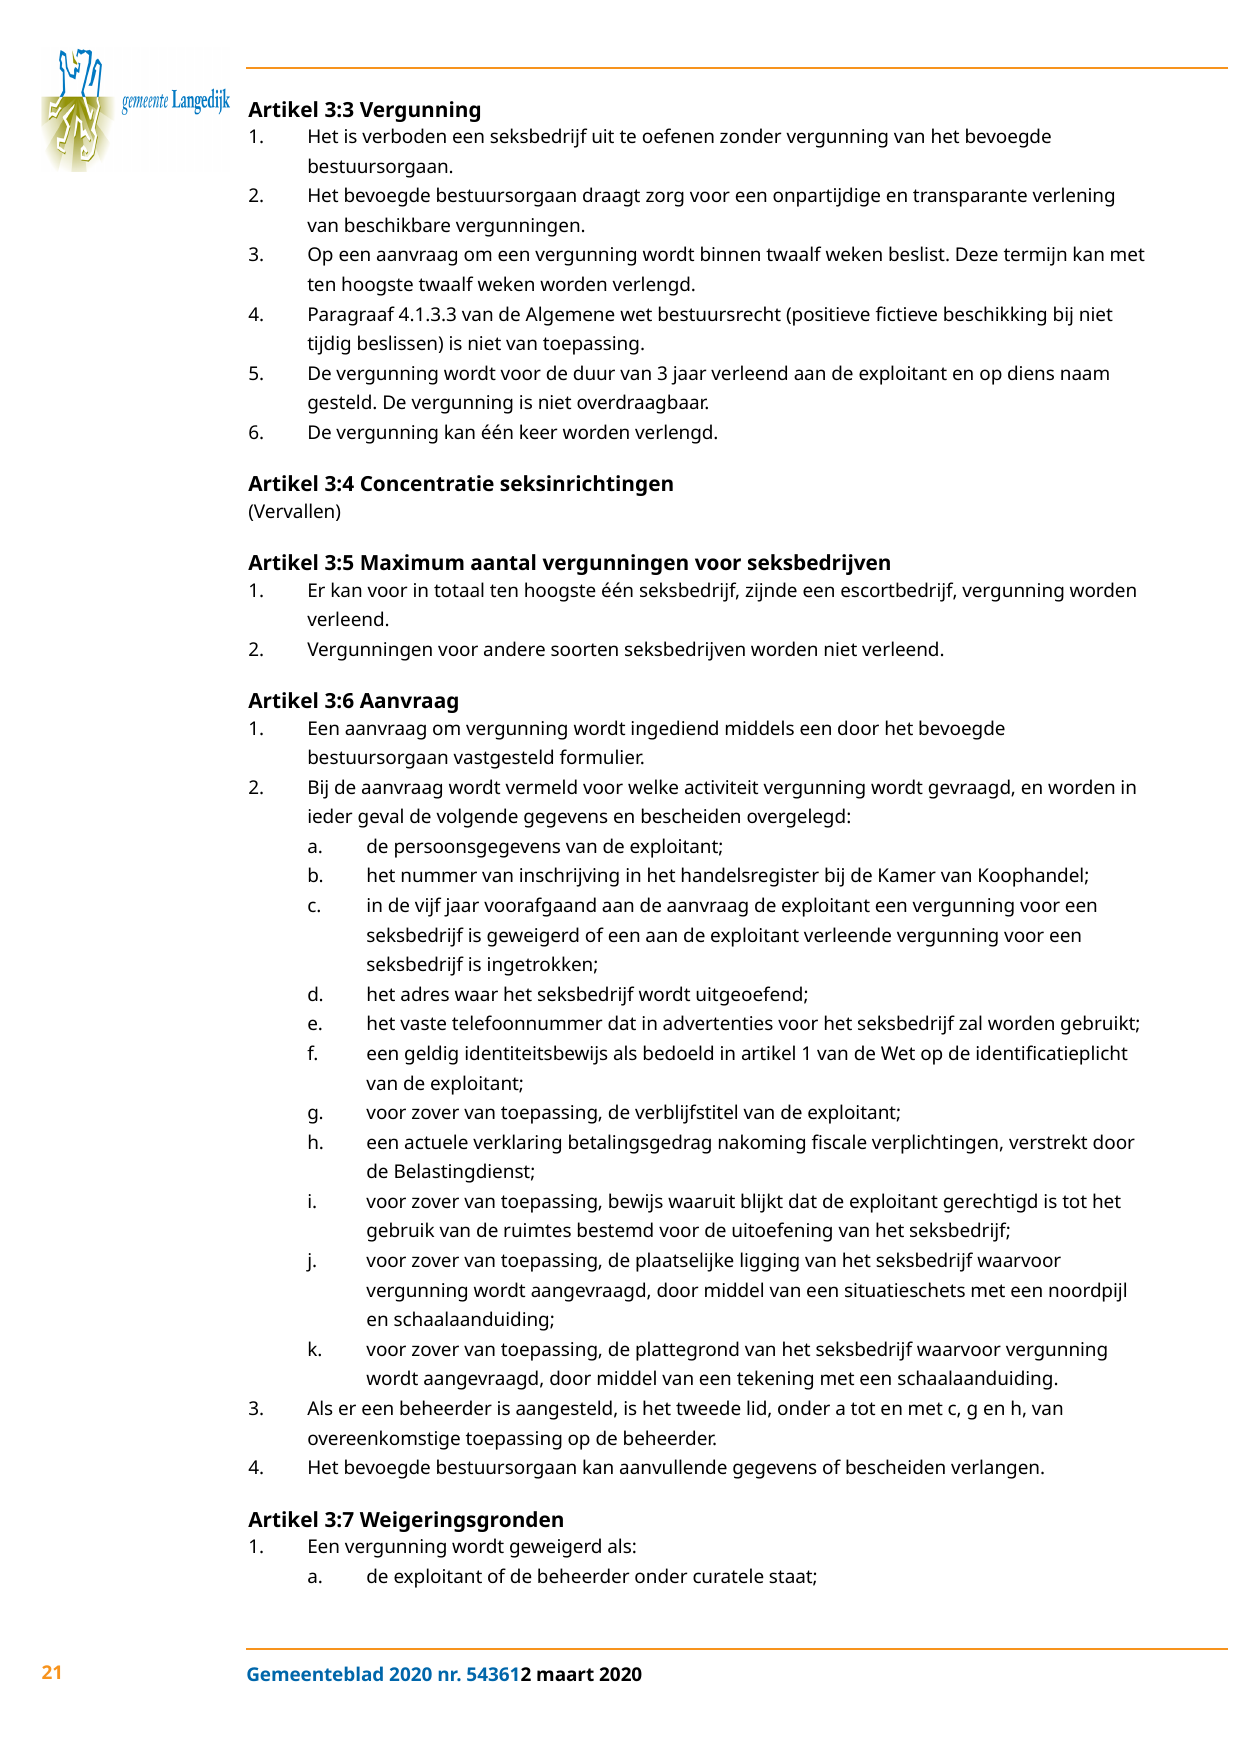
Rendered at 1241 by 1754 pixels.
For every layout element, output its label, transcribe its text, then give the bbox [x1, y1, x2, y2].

text Artikel 3:7 Weigeringsgronden [248, 1505, 1152, 1533]
list Vergunningen voor andere soorten seksbedrijven worden niet verleend. [248, 636, 1152, 662]
list Als er een beheerder is aangesteld, is het tweede lid, onder a tot en met c, g en h, van overeenkomstige toepassing op de beheerder. [248, 1395, 1152, 1451]
text Artikel 3:6 Aanvraag [248, 686, 1152, 715]
list Bij de aanvraag wordt vermeld voor welke activiteit vergunning wordt gevraagd, en worden in ieder geval de volgende gegevens en bescheiden overgelegd: [248, 774, 1152, 829]
list voor zover van toepassing, de verblijfstitel van de exploitant; [307, 1099, 1152, 1125]
list Het is verboden een seksbedrijf uit te oefenen zonder vergunning van het bevoegde bestuursorgaan. [248, 123, 1152, 178]
list De vergunning kan één keer worden verlengd. [248, 419, 1152, 445]
list het nummer van inschrijving in het handelsregister bij de Kamer van Koophandel; [307, 863, 1152, 888]
list een geldig identiteitsbewijs als bedoeld in artikel 1 van de Wet op de identificatieplicht van de exploitant; [307, 1040, 1152, 1096]
list Op een aanvraag om een vergunning wordt binnen twaalf weken beslist. Deze termijn kan met ten hoogste twaalf weken worden verlengd. [248, 242, 1152, 297]
picture [41, 47, 231, 172]
list Een vergunning wordt geweigerd als: [248, 1533, 1152, 1559]
list in de vijf jaar voorafgaand aan de aanvraag de exploitant een vergunning voor een seksbedrijf is geweigerd of een aan de exploitant verleende vergunning voor een seksbedrijf is ingetrokken; [307, 892, 1152, 977]
list De vergunning wordt voor de duur van 3 jaar verleend aan de exploitant en op diens naam gesteld. De vergunning is niet overdraagbaar. [248, 360, 1152, 415]
list Paragraaf 4.1.3.3 van de Algemene wet bestuursrecht (positieve fictieve beschikking bij niet tijdig beslissen) is niet van toepassing. [248, 301, 1152, 356]
list de persoonsgegevens van de exploitant; [307, 833, 1152, 859]
list Er kan voor in totaal ten hoogste één seksbedrijf, zijnde een escortbedrijf, vergunning worden verleend. [248, 577, 1152, 632]
list de exploitant of de beheerder onder curatele staat; [307, 1563, 1152, 1588]
text Artikel 3:4 Concentratie seksinrichtingen [248, 469, 1152, 498]
list Het bevoegde bestuursorgaan kan aanvullende gegevens of bescheiden verlangen. [248, 1454, 1152, 1480]
list voor zover van toepassing, de plaatselijke ligging van het seksbedrijf waarvoor vergunning wordt aangevraagd, door middel van een situatieschets met een noordpijl en schaalaanduiding; [307, 1247, 1152, 1332]
list voor zover van toepassing, bewijs waaruit blijkt dat de exploitant gerechtigd is tot het gebruik van de ruimtes bestemd voor de uitoefening van het seksbedrijf; [307, 1188, 1152, 1243]
text (Vervallen) [248, 498, 1152, 524]
list het vaste telefoonnummer dat in advertenties voor het seksbedrijf zal worden gebruikt; [307, 1011, 1152, 1036]
list het adres waar het seksbedrijf wordt uitgeoefend; [307, 981, 1152, 1007]
list voor zover van toepassing, de plattegrond van het seksbedrijf waarvoor vergunning wordt aangevraagd, door middel van een tekening met een schaalaanduiding. [307, 1336, 1152, 1391]
list een actuele verklaring betalingsgedrag nakoming fiscale verplichtingen, verstrekt door de Belastingdienst; [307, 1129, 1152, 1184]
text Artikel 3:5 Maximum aantal vergunningen voor seksbedrijven [248, 548, 1152, 577]
text Artikel 3:3 Vergunning [248, 95, 1152, 123]
list Het bevoegde bestuursorgaan draagt zorg voor een onpartijdige en transparante verlening van beschikbare vergunningen. [248, 182, 1152, 238]
list Een aanvraag om vergunning wordt ingediend middels een door het bevoegde bestuursorgaan vastgesteld formulier. [248, 715, 1152, 770]
